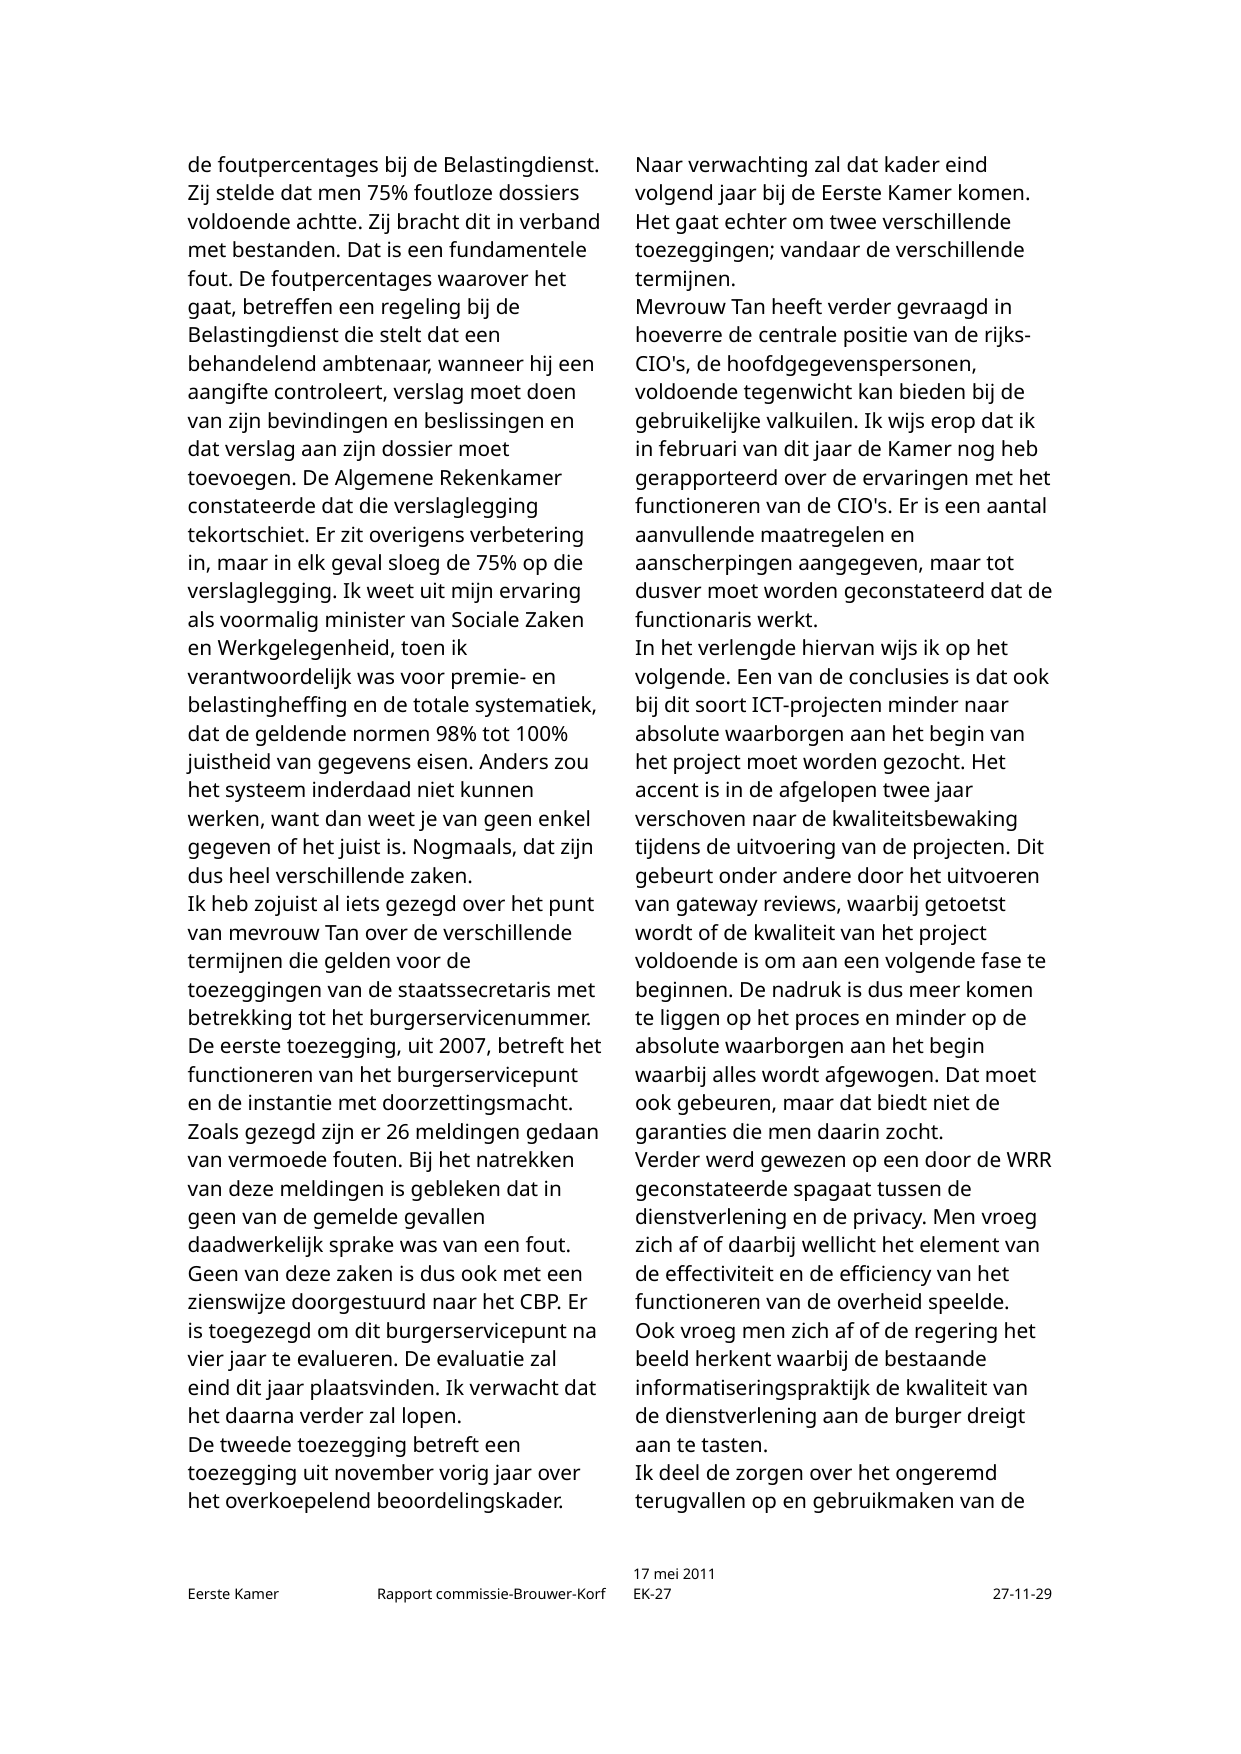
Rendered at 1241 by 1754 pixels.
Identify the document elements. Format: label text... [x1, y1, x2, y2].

text Verder werd gewezen op een door de WRR geconstateerde spagaat tussen de dienstverlening en de privacy. Men vroeg zich af of daarbij wellicht het element van de effectiviteit en de efficiency van het functioneren van de overheid speelde. Ook vroeg men zich af of de regering het beeld herkent waarbij de bestaande informatiseringspraktijk de kwaliteit van de dienstverlening aan de burger dreigt aan te tasten. [635, 1145, 1053, 1458]
text Naar verwachting zal dat kader eind volgend jaar bij de Eerste Kamer komen. Het gaat echter om twee verschillende toezeggingen; vandaar de verschillende termijnen. [635, 150, 1053, 292]
text Ik deel de zorgen over het ongeremd terugvallen op en gebruikmaken van de [635, 1458, 1053, 1515]
text Mevrouw Tan heeft verder gevraagd in hoeverre de centrale positie van de rijks-CIO's, de hoofdgegevenspersonen, voldoende tegenwicht kan bieden bij de gebruikelijke valkuilen. Ik wijs erop dat ik in februari van dit jaar de Kamer nog heb gerapporteerd over de ervaringen met het functioneren van de CIO's. Er is een aantal aanvullende maatregelen en aanscherpingen aangegeven, maar tot dusver moet worden geconstateerd dat de functionaris werkt. [635, 292, 1053, 633]
text In het verlengde hiervan wijs ik op het volgende. Een van de conclusies is dat ook bij dit soort ICT-projecten minder naar absolute waarborgen aan het begin van het project moet worden gezocht. Het accent is in de afgelopen twee jaar verschoven naar de kwaliteitsbewaking tijdens de uitvoering van de projecten. Dit gebeurt onder andere door het uitvoeren van gateway reviews, waarbij getoetst wordt of de kwaliteit van het project voldoende is om aan een volgende fase te beginnen. De nadruk is dus meer komen te liggen op het proces en minder op de absolute waarborgen aan het begin waarbij alles wordt afgewogen. Dat moet ook gebeuren, maar dat biedt niet de garanties die men daarin zocht. [635, 633, 1053, 1145]
text De tweede toezegging betreft een toezegging uit november vorig jaar over het overkoepelend beoordelingskader. [187, 1430, 605, 1515]
text de foutpercentages bij de Belastingdienst. Zij stelde dat men 75% foutloze dossiers voldoende achtte. Zij bracht dit in verband met bestanden. Dat is een fundamentele fout. De foutpercentages waarover het gaat, betreffen een regeling bij de Belastingdienst die stelt dat een behandelend ambtenaar, wanneer hij een aangifte controleert, verslag moet doen van zijn bevindingen en beslissingen en dat verslag aan zijn dossier moet toevoegen. De Algemene Rekenkamer constateerde dat die verslaglegging tekortschiet. Er zit overigens verbetering in, maar in elk geval sloeg de 75% op die verslaglegging. Ik weet uit mijn ervaring als voormalig minister van Sociale Zaken en Werkgelegenheid, toen ik verantwoordelijk was voor premie- en belastingheffing en de totale systematiek, dat de geldende normen 98% tot 100% juistheid van gegevens eisen. Anders zou het systeem inderdaad niet kunnen werken, want dan weet je van geen enkel gegeven of het juist is. Nogmaals, dat zijn dus heel verschillende zaken. [187, 150, 605, 889]
text Ik heb zojuist al iets gezegd over het punt van mevrouw Tan over de verschillende termijnen die gelden voor de toezeggingen van de staatssecretaris met betrekking tot het burgerservicenummer. De eerste toezegging, uit 2007, betreft het functioneren van het burgerservicepunt en de instantie met doorzettingsmacht. Zoals gezegd zijn er 26 meldingen gedaan van vermoede fouten. Bij het natrekken van deze meldingen is gebleken dat in geen van de gemelde gevallen daadwerkelijk sprake was van een fout. Geen van deze zaken is dus ook met een zienswijze doorgestuurd naar het CBP. Er is toegezegd om dit burgerservicepunt na vier jaar te evalueren. De evaluatie zal eind dit jaar plaatsvinden. Ik verwacht dat het daarna verder zal lopen. [187, 889, 605, 1430]
